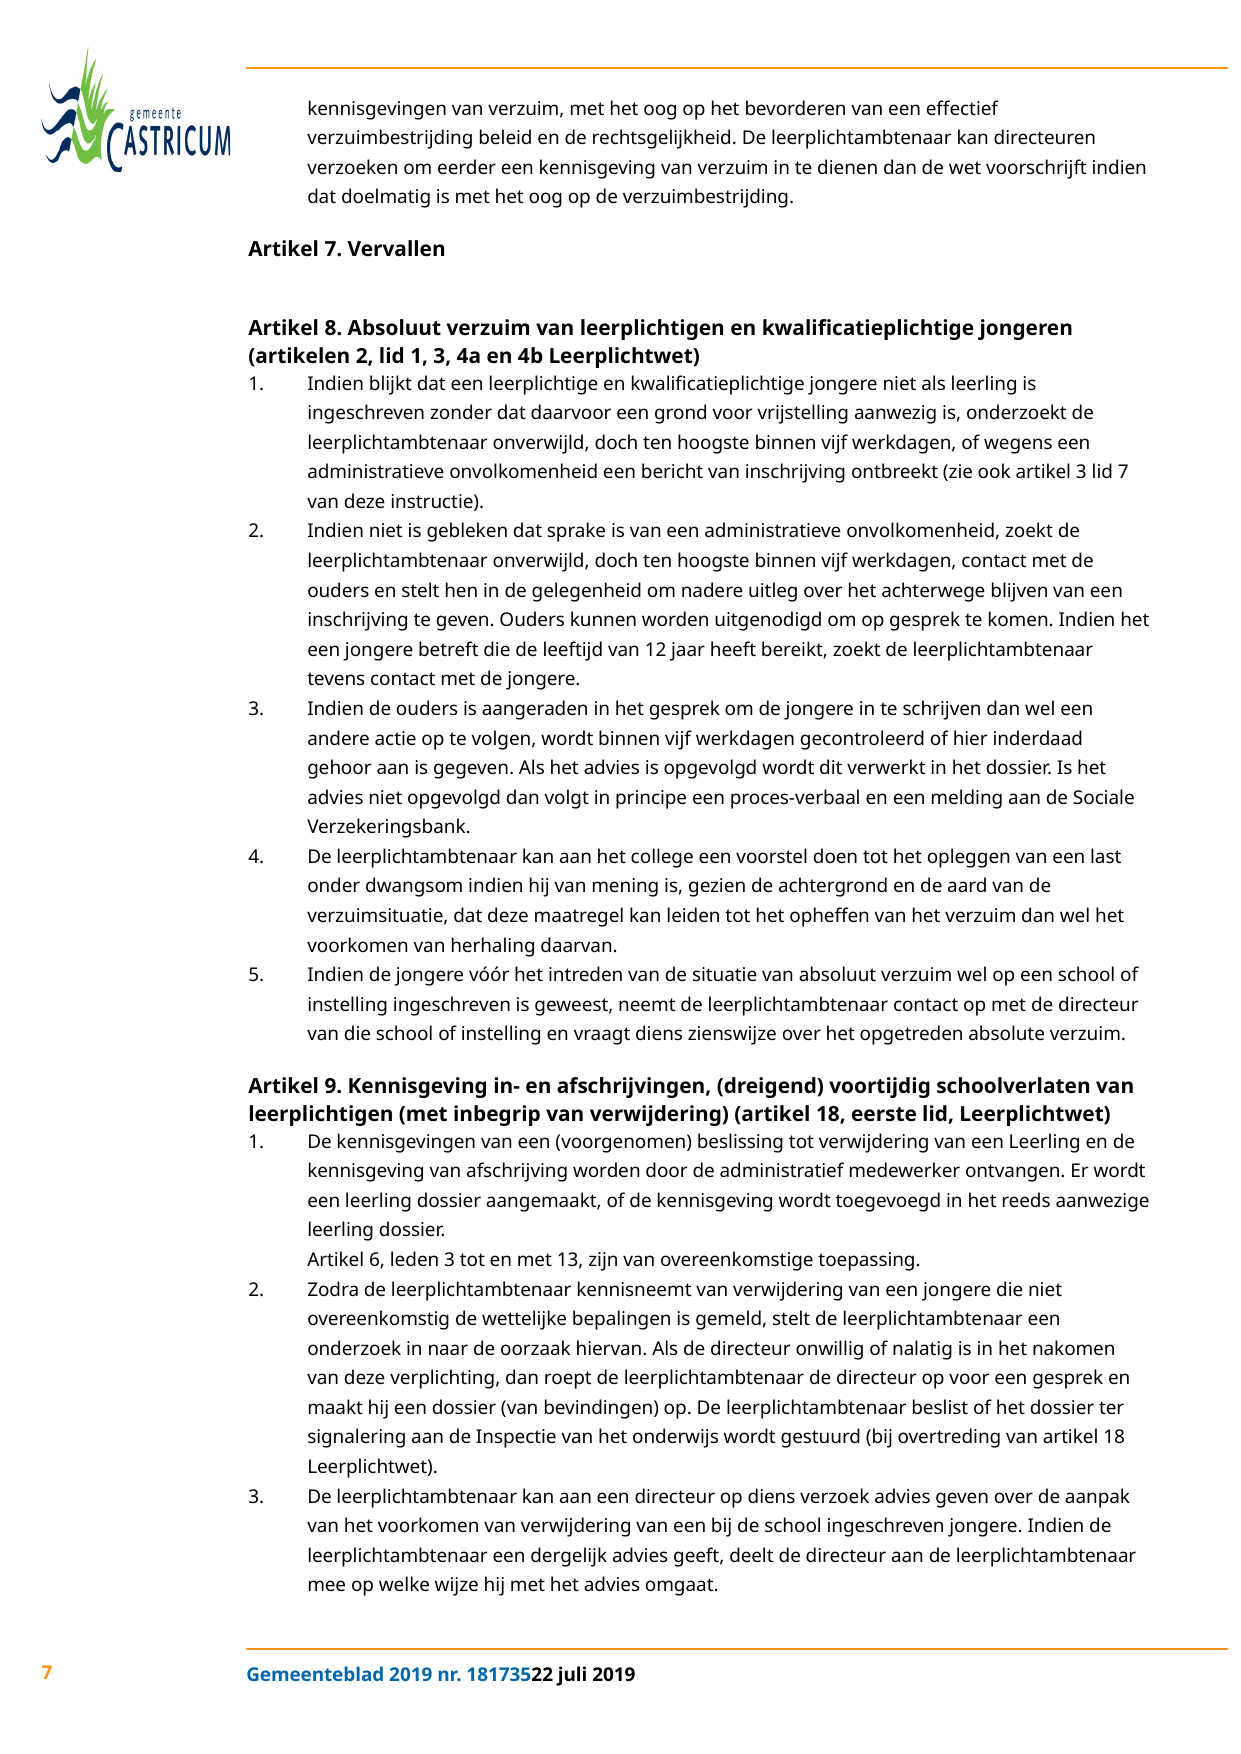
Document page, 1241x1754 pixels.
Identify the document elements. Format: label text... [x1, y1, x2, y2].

list De kennisgevingen van een (voorgenomen) beslissing tot verwijdering van een Leerling en de kennisgeving van afschrijving worden door de administratief medewerker ontvangen. Er wordt een leerling dossier aangemaakt, of de kennisgeving wordt toegevoegd in het reeds aanwezige leerling dossier. [248, 1128, 1152, 1242]
text Artikel 8. Absoluut verzuim van leerplichtigen en kwalificatieplichtige jongeren (artikelen 2, lid 1, 3, 4a en 4b Leerplichtwet) [248, 313, 1152, 370]
text Artikel 7. Vervallen [248, 234, 1152, 262]
text Artikel 9. Kennisgeving in- en afschrijvingen, (dreigend) voortijdig schoolverlaten van leerplichtigen (met inbegrip van verwijdering) (artikel 18, eerste lid, Leerplichtwet) [248, 1071, 1152, 1128]
list Indien de jongere vóór het intreden van de situatie van absoluut verzuim wel op een school of instelling ingeschreven is geweest, neemt de leerplichtambtenaar contact op met de directeur van die school of instelling en vraagt diens zienswijze over het opgetreden absolute verzuim. [248, 961, 1152, 1046]
list Zodra de leerplichtambtenaar kennisneemt van verwijdering van een jongere die niet overeenkomstig de wettelijke bepalingen is gemeld, stelt de leerplichtambtenaar een onderzoek in naar de oorzaak hiervan. Als de directeur onwillig of nalatig is in het nakomen van deze verplichting, dan roept de leerplichtambtenaar de directeur op voor een gesprek en maakt hij een dossier (van bevindingen) op. De leerplichtambtenaar beslist of het dossier ter signalering aan de Inspectie van het onderwijs wordt gestuurd (bij overtreding van artikel 18 Leerplichtwet). [248, 1276, 1152, 1479]
list De leerplichtambtenaar kan aan het college een voorstel doen tot het opleggen van een last onder dwangsom indien hij van mening is, gezien de achtergrond en de aard van de verzuimsituatie, dat deze maatregel kan leiden tot het opheffen van het verzuim dan wel het voorkomen van herhaling daarvan. [248, 843, 1152, 957]
list De leerplichtambtenaar kan aan een directeur op diens verzoek advies geven over de aanpak van het voorkomen van verwijdering van een bij de school ingeschreven jongere. Indien de leerplichtambtenaar een dergelijk advies geeft, deelt de directeur aan de leerplichtambtenaar mee op welke wijze hij met het advies omgaat. [248, 1483, 1152, 1597]
list Indien blijkt dat een leerplichtige en kwalificatieplichtige jongere niet als leerling is ingeschreven zonder dat daarvoor een grond voor vrijstelling aanwezig is, onderzoekt de leerplichtambtenaar onverwijld, doch ten hoogste binnen vijf werkdagen, of wegens een administratieve onvolkomenheid een bericht van inschrijving ontbreekt (zie ook artikel 3 lid 7 van deze instructie). [248, 370, 1152, 514]
list Artikel 6, leden 3 tot en met 13, zijn van overeenkomstige toepassing. [248, 1246, 1152, 1272]
list Indien niet is gebleken dat sprake is van een administratieve onvolkomenheid, zoekt de leerplichtambtenaar onverwijld, doch ten hoogste binnen vijf werkdagen, contact met de ouders en stelt hen in de gelegenheid om nadere uitleg over het achterwege blijven van een inschrijving te geven. Ouders kunnen worden uitgenodigd om op gesprek te komen. Indien het een jongere betreft die de leeftijd van 12 jaar heeft bereikt, zoekt de leerplichtambtenaar tevens contact met de jongere. [248, 518, 1152, 691]
list Indien de ouders is aangeraden in het gesprek om de jongere in te schrijven dan wel een andere actie op te volgen, wordt binnen vijf werkdagen gecontroleerd of hier inderdaad gehoor aan is gegeven. Als het advies is opgevolgd wordt dit verwerkt in het dossier. Is het advies niet opgevolgd dan volgt in principe een proces-verbaal en een melding aan de Sociale Verzekeringsbank. [248, 695, 1152, 839]
picture [41, 47, 231, 172]
list kennisgevingen van verzuim, met het oog op het bevorderen van een effectief verzuimbestrijding beleid en de rechtsgelijkheid. De leerplichtambtenaar kan directeuren verzoeken om eerder een kennisgeving van verzuim in te dienen dan de wet voorschrijft indien dat doelmatig is met het oog op de verzuimbestrijding. [248, 95, 1152, 209]
